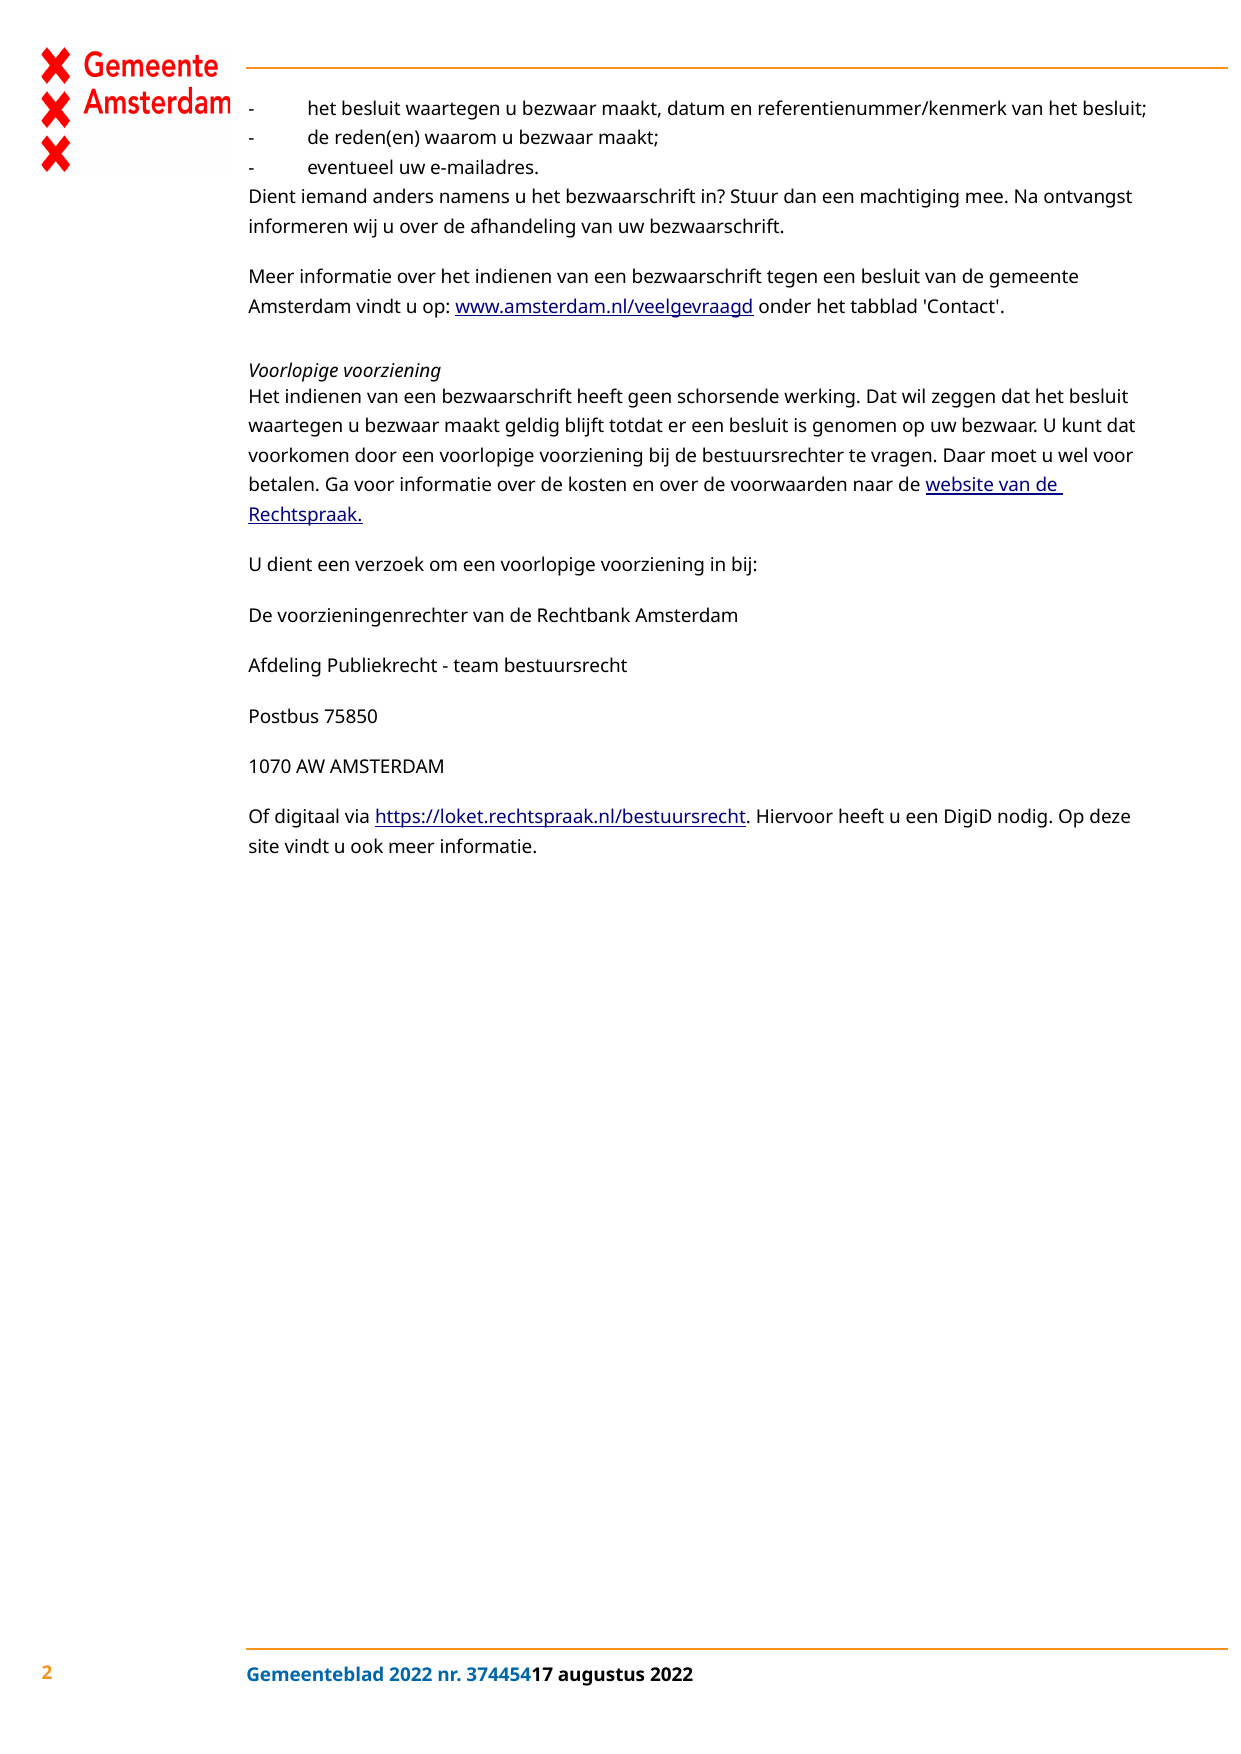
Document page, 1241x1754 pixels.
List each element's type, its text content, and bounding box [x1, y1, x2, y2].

text De voorzieningenrechter van de Rechtbank Amsterdam [248, 602, 1152, 628]
text Het indienen van een bezwaarschrift heeft geen schorsende werking. Dat wil zeggen dat het besluit waartegen u bezwaar maakt geldig blijft totdat er een besluit is genomen op uw bezwaar. U kunt dat voorkomen door een voorlopige voorziening bij de bestuursrechter te vragen. Daar moet u wel voor betalen. Ga voor informatie over de kosten en over de voorwaarden naar de website van de Rechtspraak. [248, 383, 1152, 527]
text 1070 AW AMSTERDAM [248, 753, 1152, 779]
text Of digitaal via https://loket.rechtspraak.nl/bestuursrecht. Hiervoor heeft u een DigiD nodig. Op deze site vindt u ook meer informatie. [248, 804, 1152, 859]
text Voorlopige voorziening [248, 357, 1152, 383]
picture [41, 47, 231, 172]
text Afdeling Publiekrecht - team bestuursrecht [248, 652, 1152, 678]
text Postbus 75850 [248, 703, 1152, 728]
text U dient een verzoek om een voorlopige voorziening in bij: [248, 552, 1152, 577]
list de reden(en) waarom u bezwaar maakt; [248, 124, 1152, 150]
text Meer informatie over het indienen van een bezwaarschrift tegen een besluit van de gemeente Amsterdam vindt u op: www.amsterdam.nl/veelgevraagd onder het tabblad 'Contact'. [248, 263, 1152, 319]
list het besluit waartegen u bezwaar maakt, datum en referentienummer/kenmerk van het besluit; [248, 95, 1152, 121]
list eventueel uw e-mailadres. [248, 154, 1152, 180]
text Dient iemand anders namens u het bezwaarschrift in? Stuur dan een machtiging mee. Na ontvangst informeren wij u over de afhandeling van uw bezwaarschrift. [248, 183, 1152, 239]
